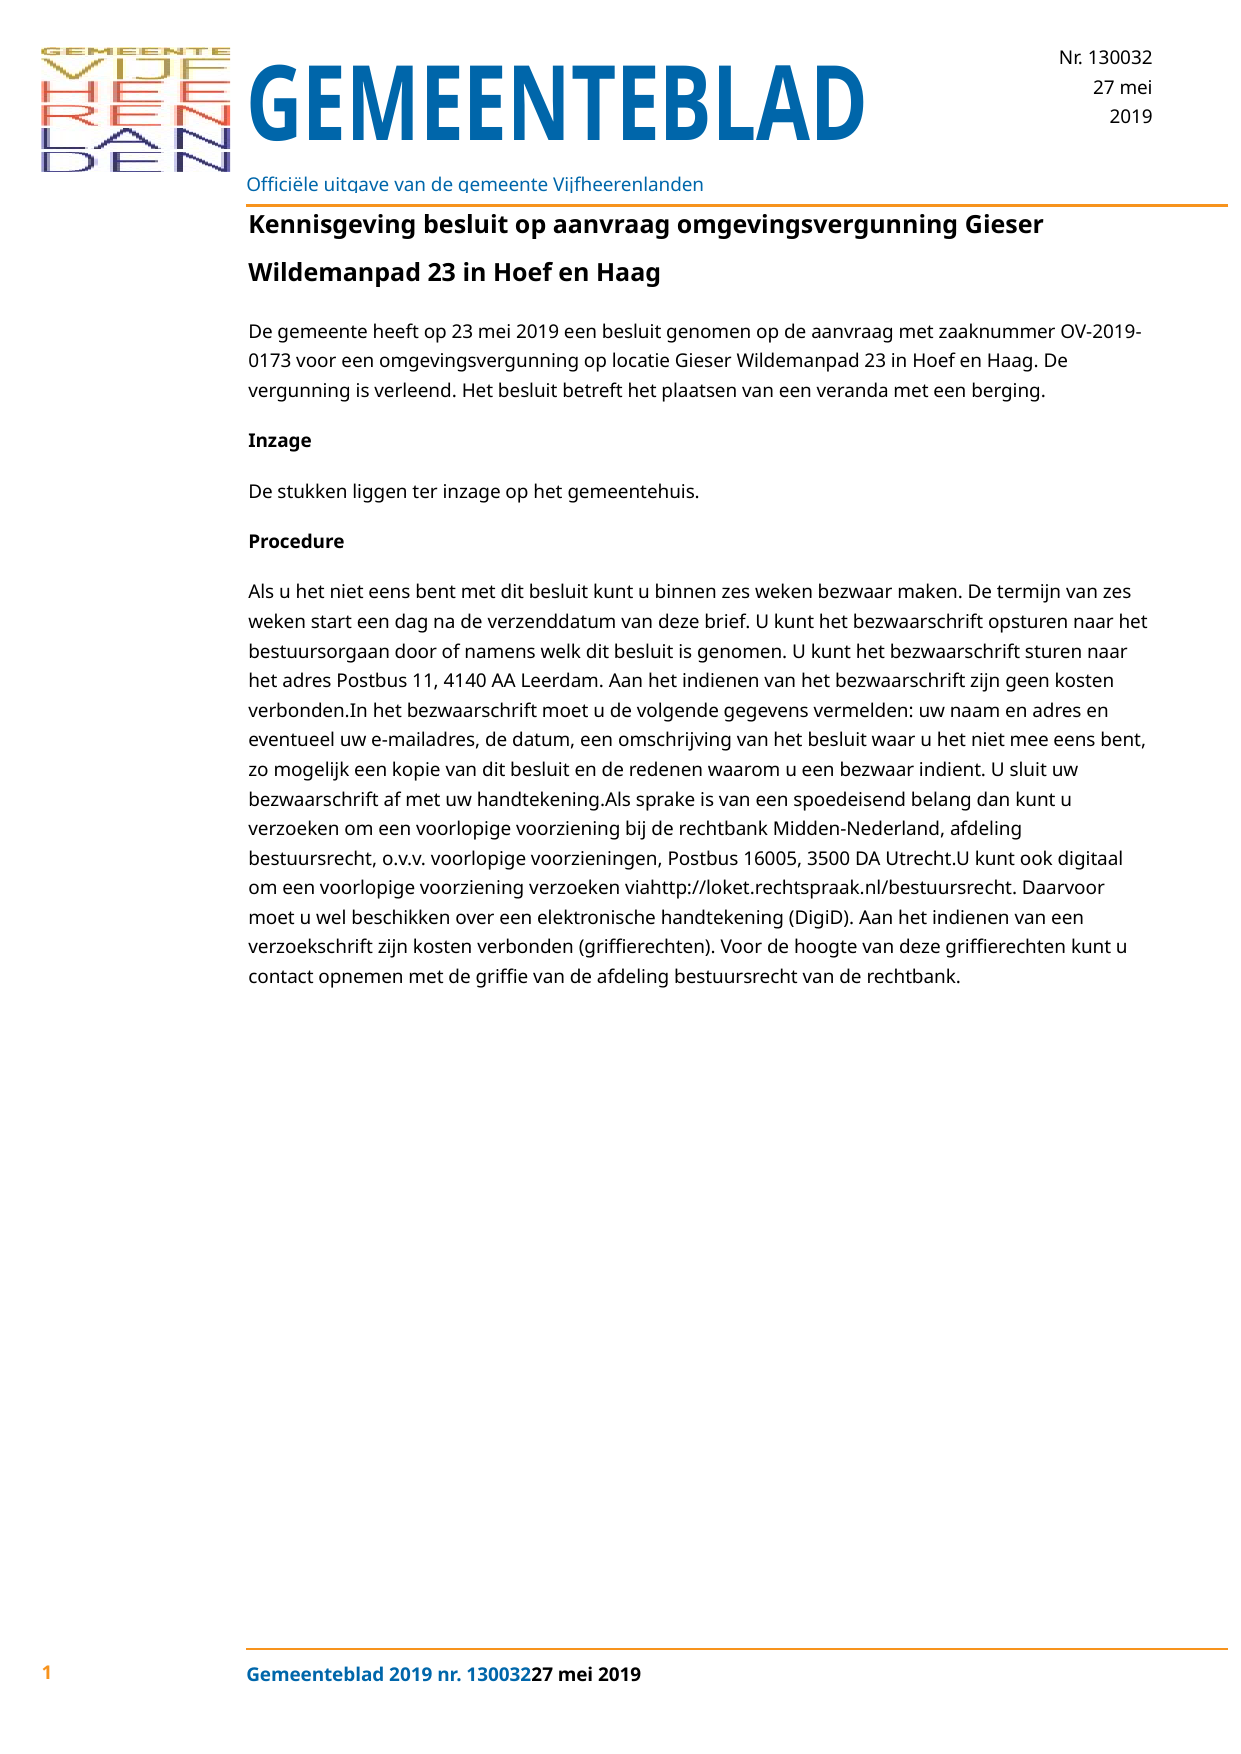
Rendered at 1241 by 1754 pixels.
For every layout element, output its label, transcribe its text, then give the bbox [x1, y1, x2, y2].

text De gemeente heeft op 23 mei 2019 een besluit genomen op de aanvraag met zaaknummer OV-2019-0173 voor een omgevingsvergunning op locatie Gieser Wildemanpad 23 in Hoef en Haag. De vergunning is verleend. Het besluit betreft het plaatsen van een veranda met een berging. [248, 318, 1152, 403]
picture [41, 47, 231, 172]
text De stukken liggen ter inzage op het gemeentehuis. [248, 478, 1152, 504]
text Kennisgeving besluit op aanvraag omgevingsvergunning Gieser Wildemanpad 23 in Hoef en Haag [248, 207, 1152, 288]
text Als u het niet eens bent met dit besluit kunt u binnen zes weken bezwaar maken. De termijn van zes weken start een dag na de verzenddatum van deze brief. U kunt het bezwaarschrift opsturen naar het bestuursorgaan door of namens welk dit besluit is genomen. U kunt het bezwaarschrift sturen naar het adres Postbus 11, 4140 AA Leerdam. Aan het indienen van het bezwaarschrift zijn geen kosten verbonden.In het bezwaarschrift moet u de volgende gegevens vermelden: uw naam en adres en eventueel uw e-mailadres, de datum, een omschrijving van het besluit waar u het niet mee eens bent, zo mogelijk een kopie van dit besluit en de redenen waarom u een bezwaar indient. U sluit uw bezwaarschrift af met uw handtekening.Als sprake is van een spoedeisend belang dan kunt u verzoeken om een voorlopige voorziening bij de rechtbank Midden-Nederland, afdeling bestuursrecht, o.v.v. voorlopige voorzieningen, Postbus 16005, 3500 DA Utrecht.U kunt ook digitaal om een voorlopige voorziening verzoeken viahttp://loket.rechtspraak.nl/bestuursrecht. Daarvoor moet u wel beschikken over een elektronische handtekening (DigiD). Aan het indienen van een verzoekschrift zijn kosten verbonden (griffierechten). Voor de hoogte van deze griffierechten kunt u contact opnemen met de griffie van de afdeling bestuursrecht van de rechtbank. [248, 579, 1152, 989]
text Procedure [248, 528, 1152, 554]
text Inzage [248, 427, 1152, 453]
